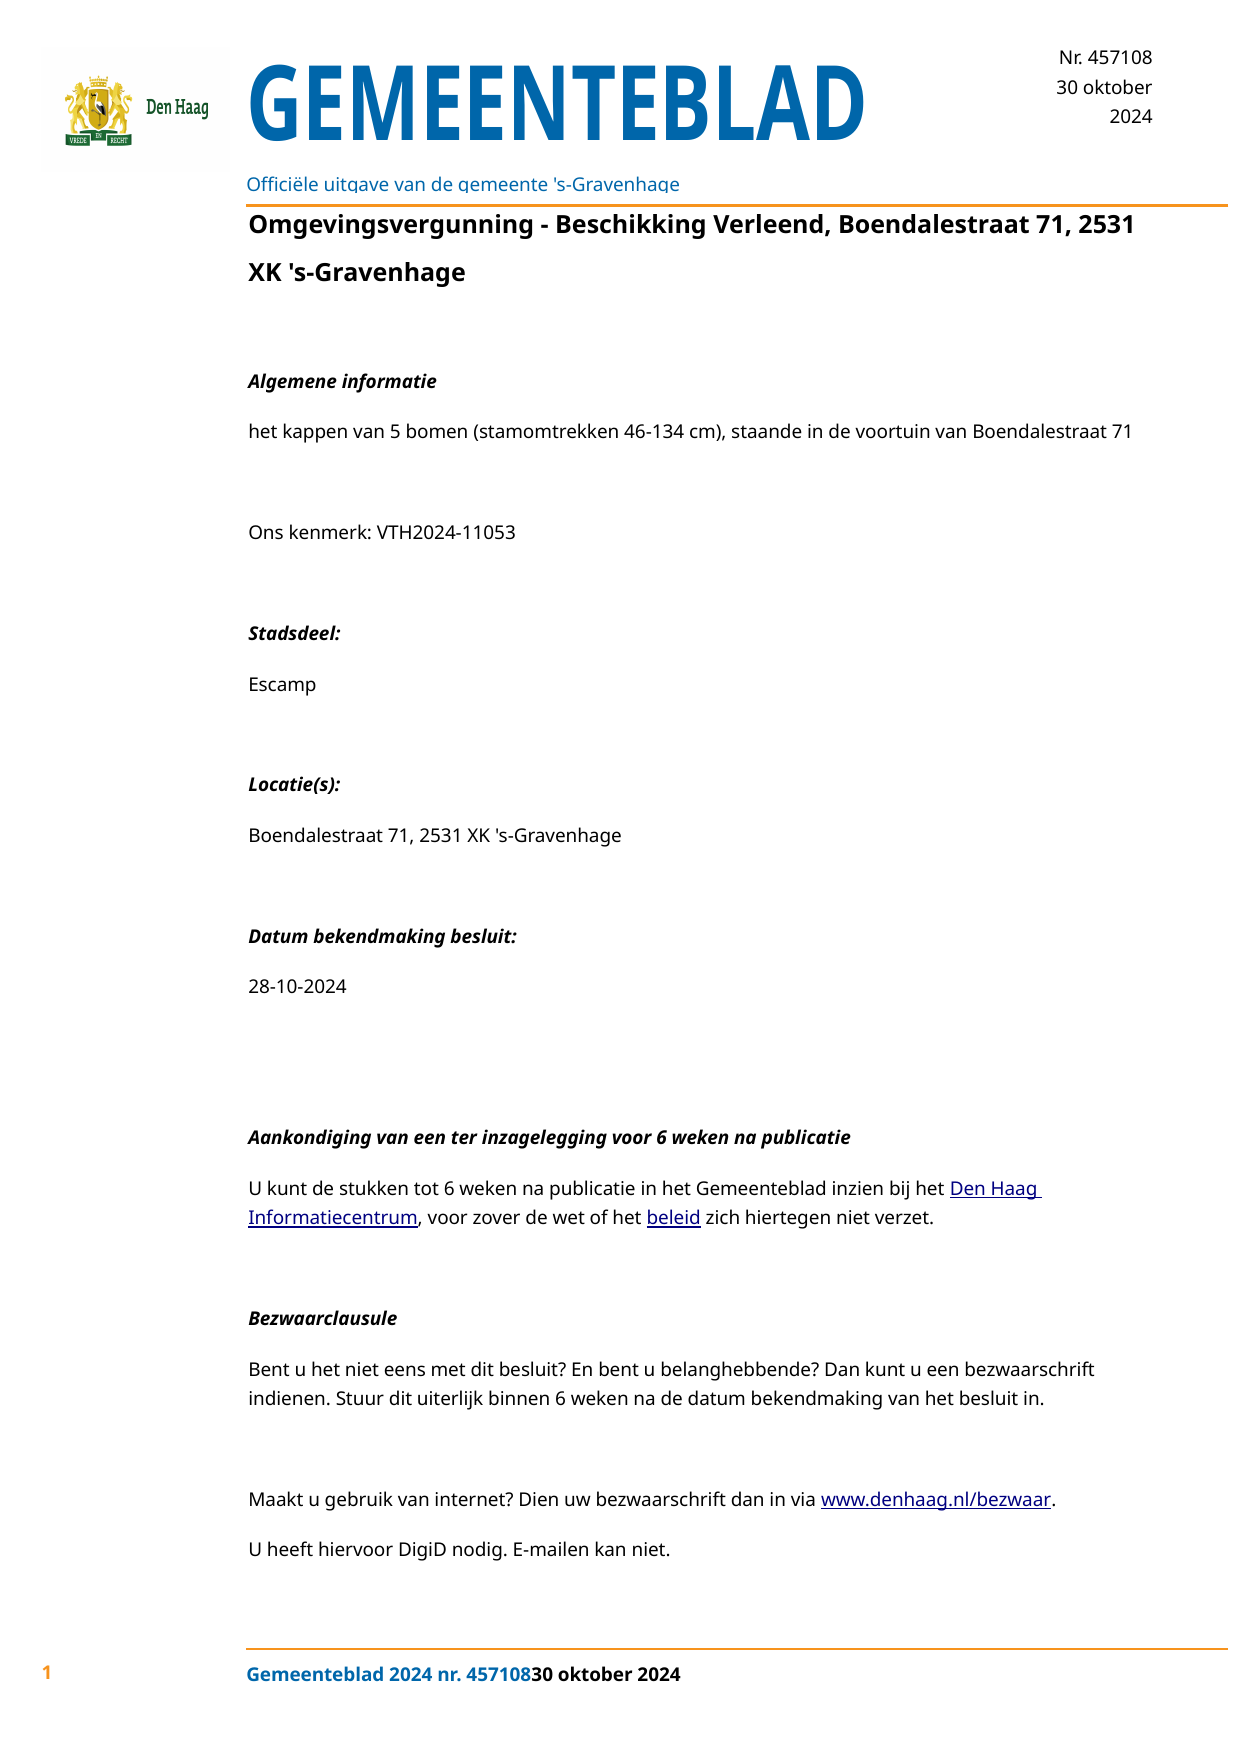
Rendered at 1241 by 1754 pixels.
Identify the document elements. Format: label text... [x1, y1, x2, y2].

text Algemene informatie [248, 368, 1152, 394]
text Locatie(s): [248, 772, 1152, 797]
text Ons kenmerk: VTH2024-11053 [248, 519, 1152, 545]
text Boendalestraat 71, 2531 XK 's-Gravenhage [248, 822, 1152, 848]
text Bezwaarclausule [248, 1305, 1152, 1331]
text Aankondiging van een ter inzagelegging voor 6 weken na publicatie [248, 1124, 1152, 1150]
text U heeft hiervoor DigiD nodig. E-mailen kan niet. [248, 1537, 1152, 1562]
text U kunt de stukken tot 6 weken na publicatie in het Gemeenteblad inzien bij het Den Haag Informatiecentrum, voor zover de wet of het beleid zich hiertegen niet verzet. [248, 1175, 1152, 1230]
text Escamp [248, 671, 1152, 697]
text Maakt u gebruik van internet? Dien uw bezwaarschrift dan in via www.denhaag.nl/bezwaar. [248, 1486, 1152, 1512]
text Bent u het niet eens met dit besluit? En bent u belanghebbende? Dan kunt u een bezwaarschrift indienen. Stuur dit uiterlijk binnen 6 weken na de datum bekendmaking van het besluit in. [248, 1356, 1152, 1411]
text Datum bekendmaking besluit: [248, 923, 1152, 949]
text Stadsdeel: [248, 620, 1152, 646]
text het kappen van 5 bomen (stamomtrekken 46-134 cm), staande in de voortuin van Boendalestraat 71 [248, 419, 1152, 444]
text 28-10-2024 [248, 973, 1152, 999]
text Omgevingsvergunning - Beschikking Verleend, Boendalestraat 71, 2531 XK 's-Gravenhage [248, 207, 1152, 288]
picture [41, 47, 231, 172]
